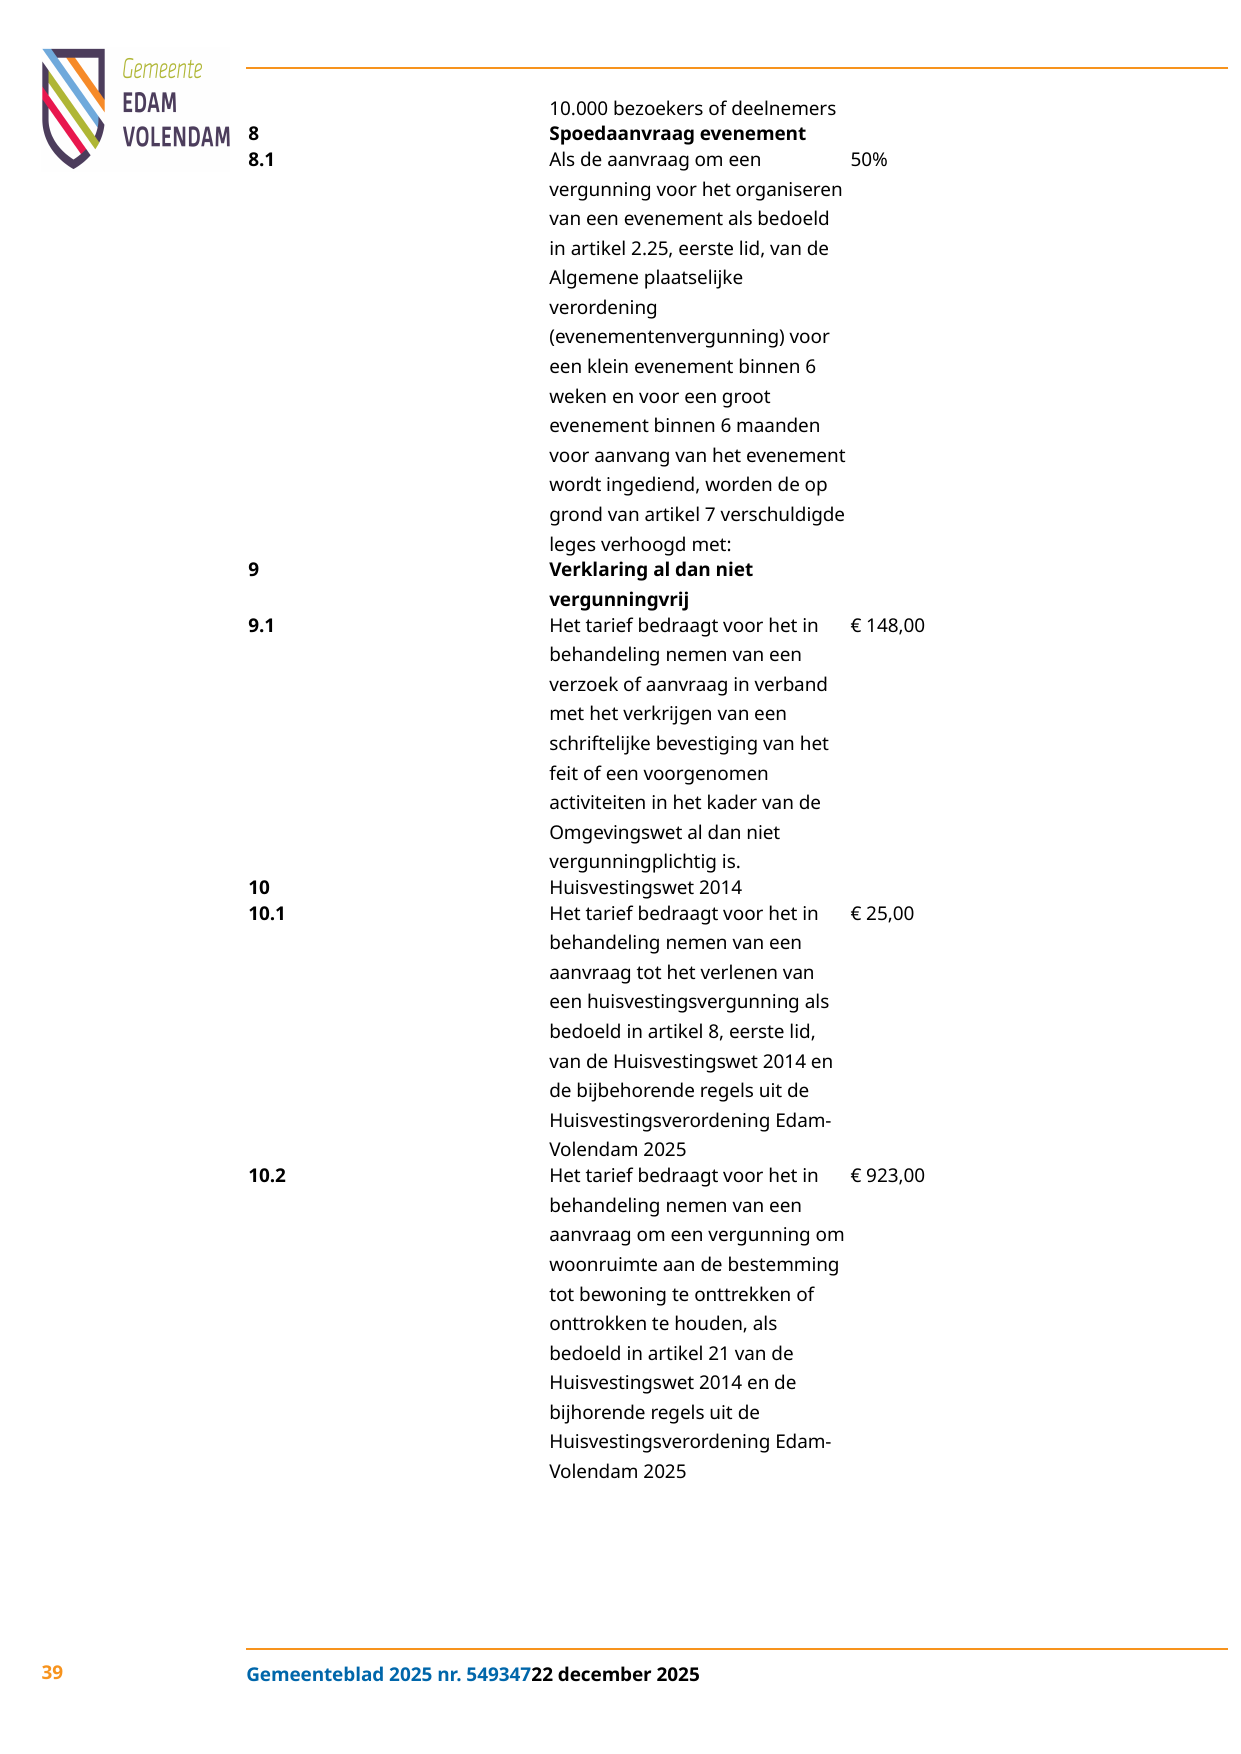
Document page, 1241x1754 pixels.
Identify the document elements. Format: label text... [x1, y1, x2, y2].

table_cell Het tarief bedraagt voor het in behandeling nemen van een aanvraag tot het verlenen van een huisvestingsvergunning als bedoeld in artikel 8, eerste lid, van de Huisvestingswet 2014 en de bijbehorende regels uit de Huisvestingsverordening Edam-Volendam 2025 [549, 900, 850, 1162]
table_cell [850, 874, 1152, 900]
table_cell € 148,00 [850, 612, 1152, 874]
table_cell 10.1 [248, 900, 549, 1162]
table_cell Als de aanvraag om een vergunning voor het organiseren van een evenement als bedoeld in artikel 2.25, eerste lid, van de Algemene plaatselijke verordening (evenementenvergunning) voor een klein evenement binnen 6 weken en voor een groot evenement binnen 6 maanden voor aanvang van het evenement wordt ingediend, worden de op grond van artikel 7 verschuldigde leges verhoogd met: [549, 146, 850, 557]
table_cell 10.2 [248, 1163, 549, 1484]
table_cell € 25,00 [850, 900, 1152, 1162]
table_cell 10 [248, 874, 549, 900]
table_cell 8 [248, 121, 549, 146]
table_cell [248, 95, 549, 121]
table_cell Het tarief bedraagt voor het in behandeling nemen van een aanvraag om een vergunning om woonruimte aan de bestemming tot bewoning te onttrekken of onttrokken te houden, als bedoeld in artikel 21 van de Huisvestingswet 2014 en de bijhorende regels uit de Huisvestingsverordening Edam-Volendam 2025 [549, 1163, 850, 1484]
table_cell [850, 557, 1152, 612]
table_cell Huisvestingswet 2014 [549, 874, 850, 900]
table_cell 10.000 bezoekers of deelnemers [549, 95, 850, 121]
picture [41, 47, 231, 172]
table_cell 8.1 [248, 146, 549, 557]
table_cell 9.1 [248, 612, 549, 874]
table_cell [850, 95, 1152, 121]
table_cell € 923,00 [850, 1163, 1152, 1484]
table_cell Het tarief bedraagt voor het in behandeling nemen van een verzoek of aanvraag in verband met het verkrijgen van een schriftelijke bevestiging van het feit of een voorgenomen activiteiten in het kader van de Omgevingswet al dan niet vergunningplichtig is. [549, 612, 850, 874]
table_cell 9 [248, 557, 549, 612]
table_cell [850, 121, 1152, 146]
table_cell Spoedaanvraag evenement [549, 121, 850, 146]
table_cell 50% [850, 146, 1152, 557]
table_cell Verklaring al dan niet vergunningvrij [549, 557, 850, 612]
